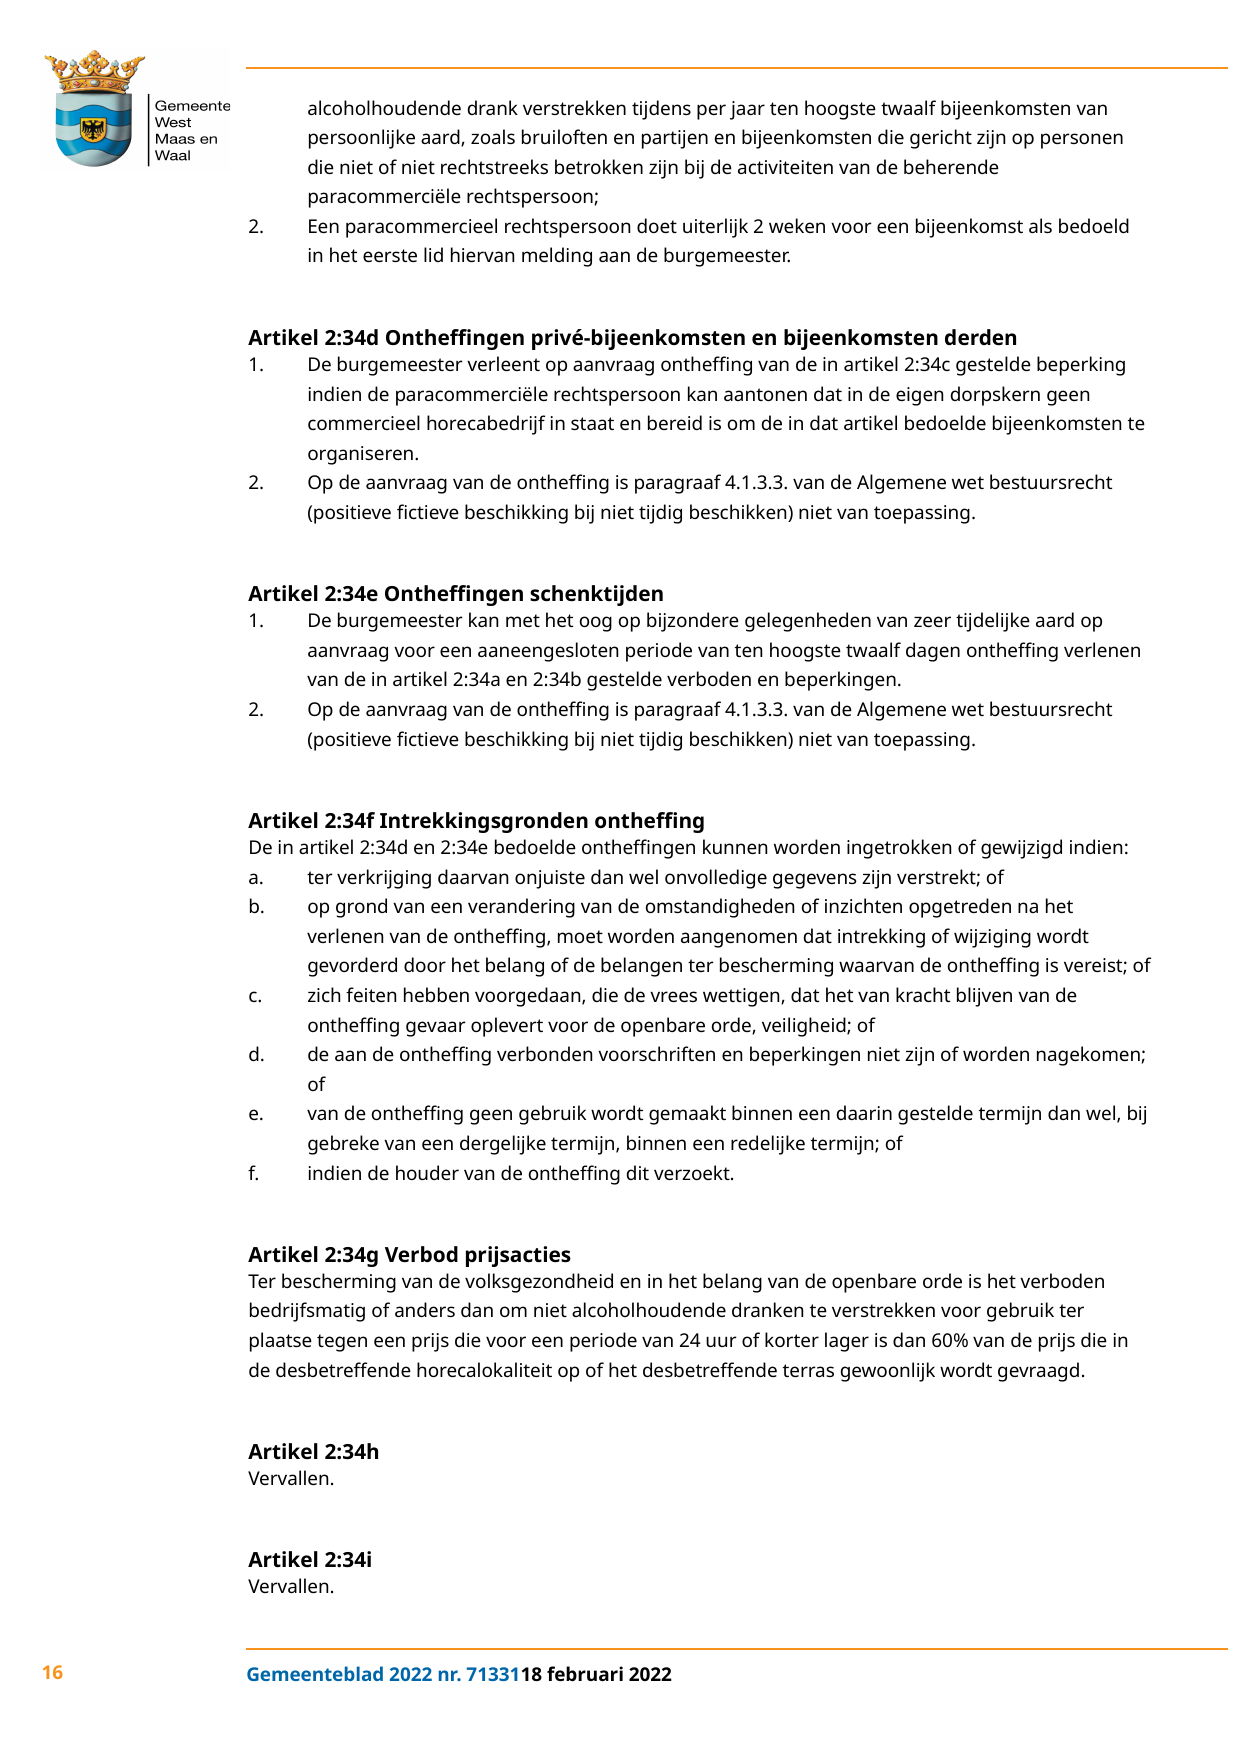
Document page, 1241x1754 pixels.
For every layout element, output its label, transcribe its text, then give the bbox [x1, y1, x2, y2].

list ter verkrijging daarvan onjuiste dan wel onvolledige gegevens zijn verstrekt; of [248, 864, 1152, 889]
list Op de aanvraag van de ontheffing is paragraaf 4.1.3.3. van de Algemene wet bestuursrecht (positieve fictieve beschikking bij niet tijdig beschikken) niet van toepassing. [248, 469, 1152, 525]
text Ter bescherming van de volksgezondheid en in het belang van de openbare orde is het verboden bedrijfsmatig of anders dan om niet alcoholhoudende dranken te verstrekken voor gebruik ter plaatse tegen een prijs die voor een periode van 24 uur of korter lager is dan 60% van de prijs die in de desbetreffende horecalokaliteit op of het desbetreffende terras gewoonlijk wordt gevraagd. [248, 1268, 1152, 1383]
text Artikel 2:34d Ontheffingen privé-bijeenkomsten en bijeenkomsten derden [248, 323, 1152, 351]
text Artikel 2:34h [248, 1437, 1152, 1465]
text Artikel 2:34e Ontheffingen schenktijden [248, 579, 1152, 607]
text De in artikel 2:34d en 2:34e bedoelde ontheffingen kunnen worden ingetrokken of gewijzigd indien: [248, 834, 1152, 860]
text Vervallen. [248, 1574, 1152, 1599]
list Een paracommercieel rechtspersoon doet uiterlijk 2 weken voor een bijeenkomst als bedoeld in het eerste lid hiervan melding aan de burgemeester. [248, 213, 1152, 268]
text Vervallen. [248, 1465, 1152, 1491]
list indien de houder van de ontheffing dit verzoekt. [248, 1160, 1152, 1185]
text Artikel 2:34g Verbod prijsacties [248, 1240, 1152, 1268]
list De burgemeester kan met het oog op bijzondere gelegenheden van zeer tijdelijke aard op aanvraag voor een aaneengesloten periode van ten hoogste twaalf dagen ontheffing verlenen van de in artikel 2:34a en 2:34b gestelde verboden en beperkingen. [248, 607, 1152, 692]
list op grond van een verandering van de omstandigheden of inzichten opgetreden na het verlenen van de ontheffing, moet worden aangenomen dat intrekking of wijziging wordt gevorderd door het belang of de belangen ter bescherming waarvan de ontheffing is vereist; of [248, 893, 1152, 978]
list van de ontheffing geen gebruik wordt gemaakt binnen een daarin gestelde termijn dan wel, bij gebreke van een dergelijke termijn, binnen een redelijke termijn; of [248, 1101, 1152, 1156]
list De burgemeester verleent op aanvraag ontheffing van de in artikel 2:34c gestelde beperking indien de paracommerciële rechtspersoon kan aantonen dat in de eigen dorpskern geen commercieel horecabedrijf in staat en bereid is om de in dat artikel bedoelde bijeenkomsten te organiseren. [248, 351, 1152, 466]
picture [41, 47, 231, 172]
list Op de aanvraag van de ontheffing is paragraaf 4.1.3.3. van de Algemene wet bestuursrecht (positieve fictieve beschikking bij niet tijdig beschikken) niet van toepassing. [248, 696, 1152, 752]
text Artikel 2:34i [248, 1545, 1152, 1574]
text Artikel 2:34f Intrekkingsgronden ontheffing [248, 806, 1152, 834]
list de aan de ontheffing verbonden voorschriften en beperkingen niet zijn of worden nagekomen; of [248, 1041, 1152, 1097]
list alcoholhoudende drank verstrekken tijdens per jaar ten hoogste twaalf bijeenkomsten van persoonlijke aard, zoals bruiloften en partijen en bijeenkomsten die gericht zijn op personen die niet of niet rechtstreeks betrokken zijn bij de activiteiten van de beherende paracommerciële rechtspersoon; [248, 95, 1152, 209]
list zich feiten hebben voorgedaan, die de vrees wettigen, dat het van kracht blijven van de ontheffing gevaar oplevert voor de openbare orde, veiligheid; of [248, 982, 1152, 1037]
